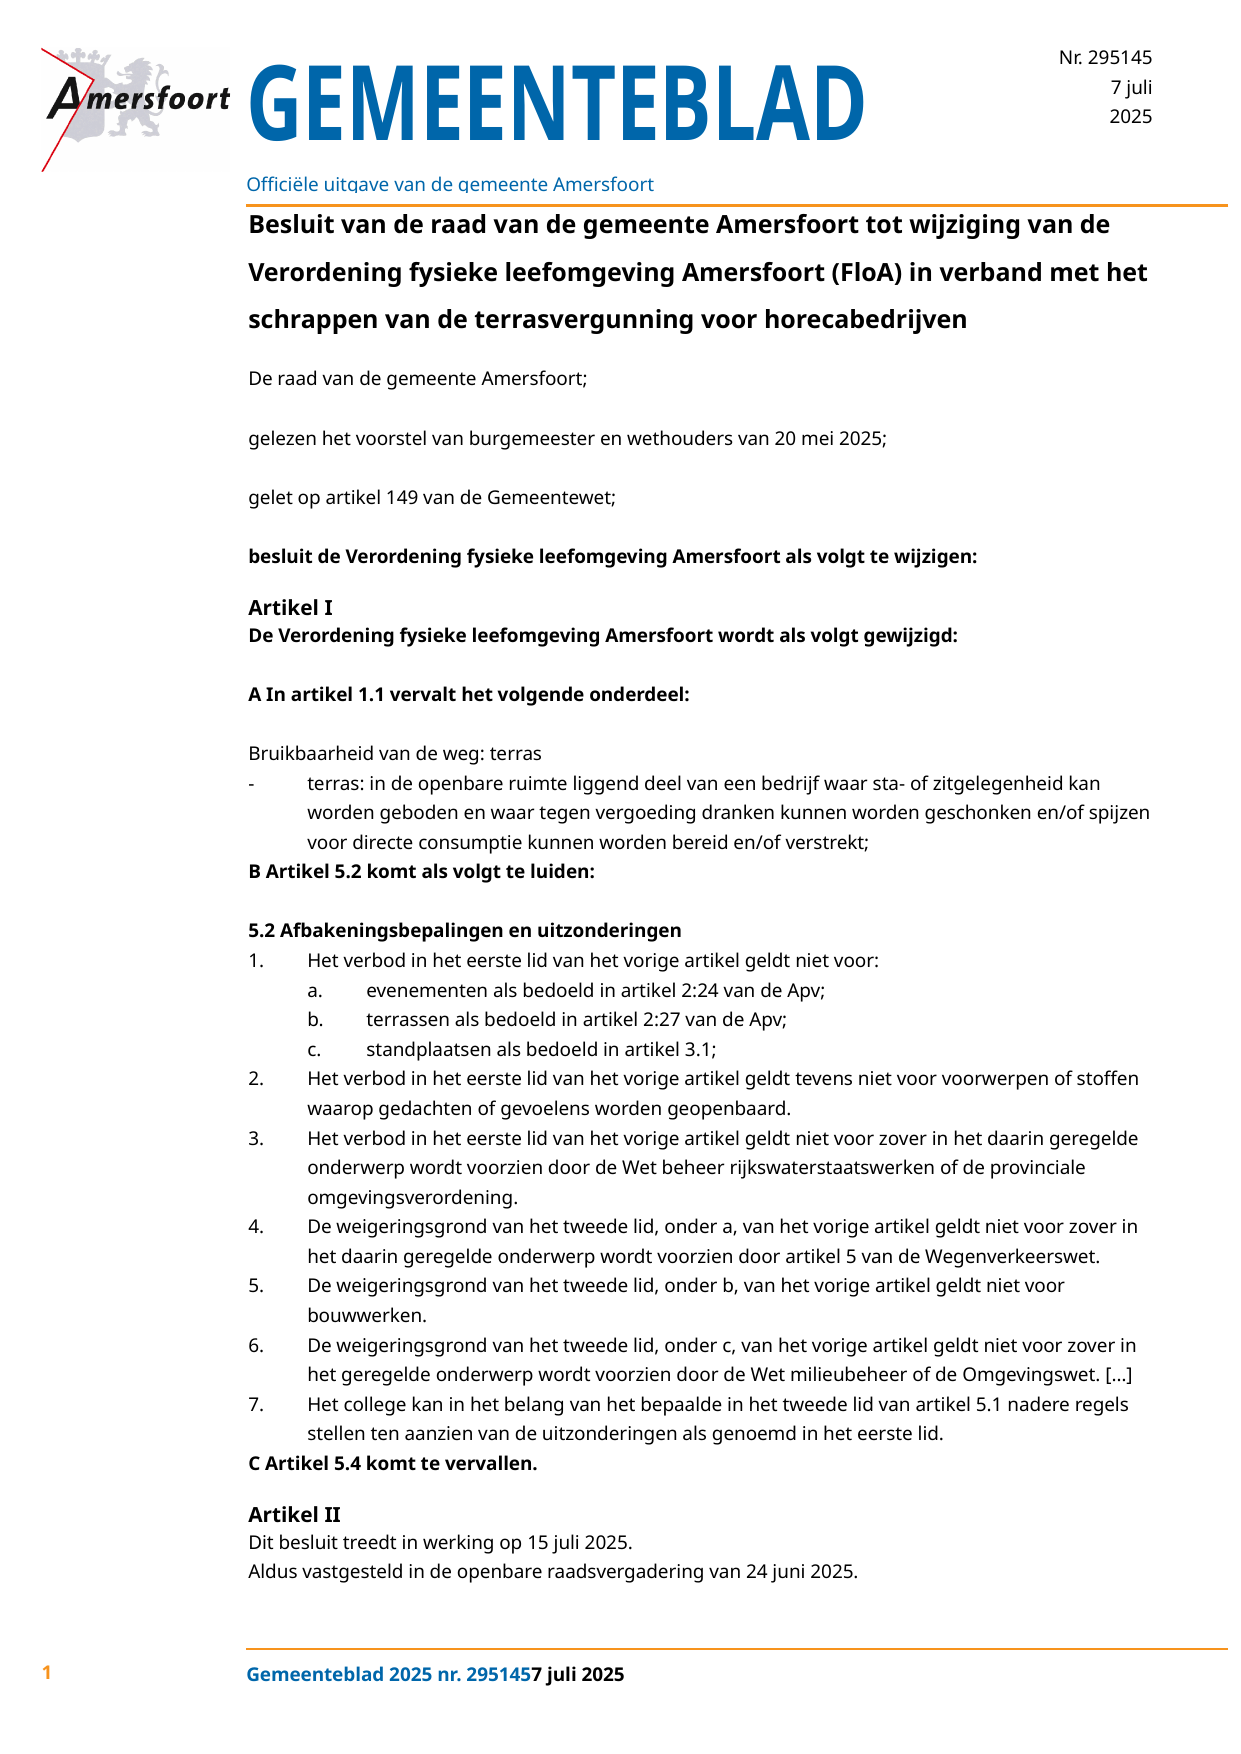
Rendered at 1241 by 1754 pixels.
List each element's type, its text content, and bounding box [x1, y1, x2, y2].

list De weigeringsgrond van het tweede lid, onder a, van het vorige artikel geldt niet voor zover in het daarin geregelde onderwerp wordt voorzien door artikel 5 van de Wegenverkeerswet. [248, 1213, 1152, 1269]
picture [41, 47, 231, 172]
list standplaatsen als bedoeld in artikel 3.1; [307, 1036, 1152, 1062]
text besluit de Verordening fysieke leefomgeving Amersfoort als volgt te wijzigen: [248, 543, 1152, 569]
list Het verbod in het eerste lid van het vorige artikel geldt niet voor zover in het daarin geregelde onderwerp wordt voorzien door de Wet beheer rijkswaterstaatswerken of de provinciale omgevingsverordening. [248, 1125, 1152, 1210]
list Het verbod in het eerste lid van het vorige artikel geldt tevens niet voor voorwerpen of stoffen waarop gedachten of gevoelens worden geopenbaard. [248, 1066, 1152, 1121]
text Aldus vastgesteld in de openbare raadsvergadering van 24 juni 2025. [248, 1559, 1152, 1584]
text Besluit van de raad van de gemeente Amersfoort tot wijziging van de Verordening fysieke leefomgeving Amersfoort (FloA) in verband met het schrappen van de terrasvergunning voor horecabedrijven [248, 207, 1152, 336]
text A In artikel 1.1 vervalt het volgende onderdeel: [248, 681, 1152, 707]
list De weigeringsgrond van het tweede lid, onder b, van het vorige artikel geldt niet voor bouwwerken. [248, 1273, 1152, 1328]
text 5.2 Afbakeningsbepalingen en uitzonderingen [248, 918, 1152, 943]
text Artikel II [248, 1501, 1152, 1529]
list terras: in de openbare ruimte liggend deel van een bedrijf waar sta- of zitgelegenheid kan worden geboden en waar tegen vergoeding dranken kunnen worden geschonken en/of spijzen voor directe consumptie kunnen worden bereid en/of verstrekt; [248, 770, 1152, 855]
list De weigeringsgrond van het tweede lid, onder c, van het vorige artikel geldt niet voor zover in het geregelde onderwerp wordt voorzien door de Wet milieubeheer of de Omgevingswet. […] [248, 1332, 1152, 1387]
text De Verordening fysieke leefomgeving Amersfoort wordt als volgt gewijzigd: [248, 622, 1152, 648]
list terrassen als bedoeld in artikel 2:27 van de Apv; [307, 1006, 1152, 1032]
text gelezen het voorstel van burgemeester en wethouders van 20 mei 2025; [248, 425, 1152, 450]
text Dit besluit treedt in werking op 15 juli 2025. [248, 1529, 1152, 1555]
text B Artikel 5.2 komt als volgt te luiden: [248, 858, 1152, 884]
text gelet op artikel 149 van de Gemeentewet; [248, 484, 1152, 509]
list evenementen als bedoeld in artikel 2:24 van de Apv; [307, 977, 1152, 1003]
text De raad van de gemeente Amersfoort; [248, 366, 1152, 391]
text Bruikbaarheid van de weg: terras [248, 740, 1152, 766]
text Artikel I [248, 593, 1152, 622]
list Het college kan in het belang van het bepaalde in het tweede lid van artikel 5.1 nadere regels stellen ten aanzien van de uitzonderingen als genoemd in het eerste lid. [248, 1391, 1152, 1446]
text C Artikel 5.4 komt te vervallen. [248, 1450, 1152, 1476]
list Het verbod in het eerste lid van het vorige artikel geldt niet voor: [248, 947, 1152, 973]
